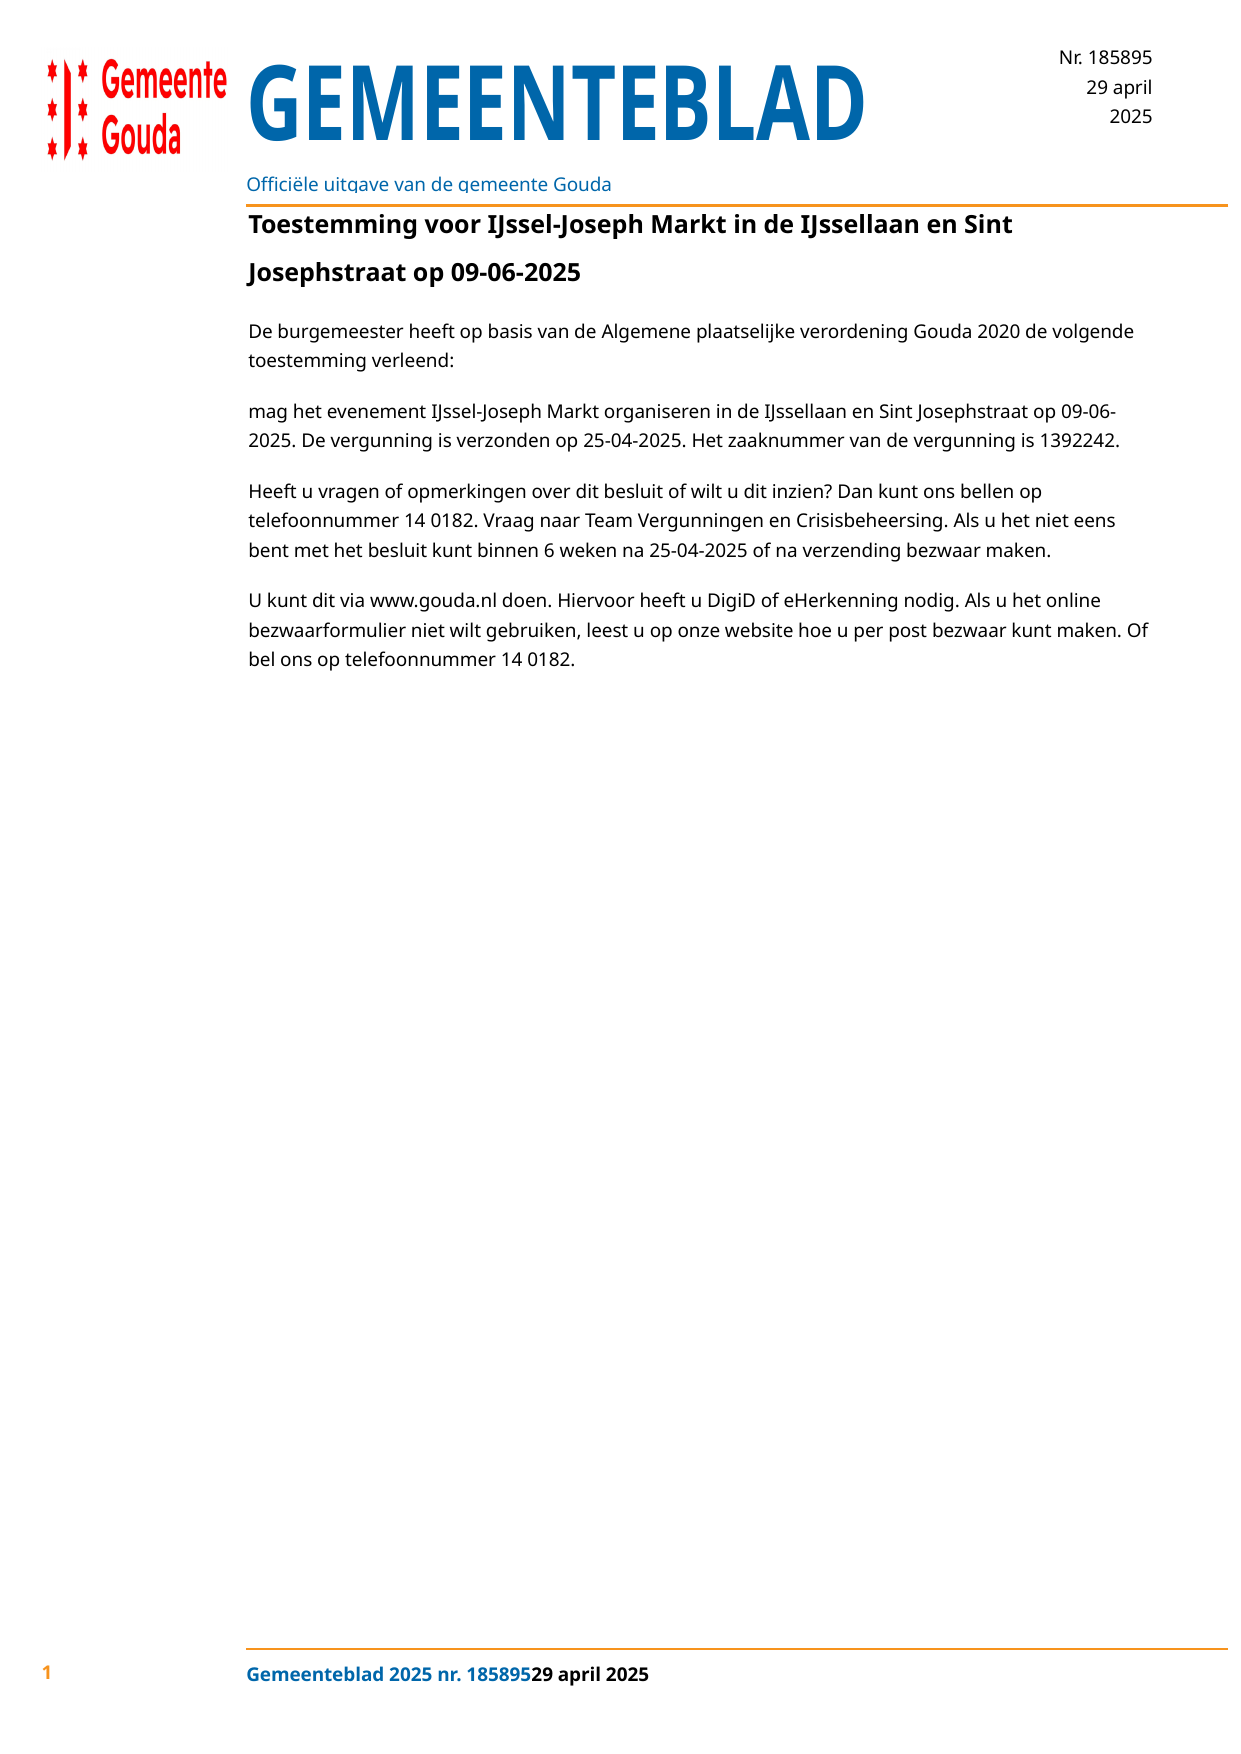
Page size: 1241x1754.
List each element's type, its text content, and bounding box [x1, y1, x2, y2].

text mag het evenement IJssel-Joseph Markt organiseren in de IJssellaan en Sint Josephstraat op 09-06-2025. De vergunning is verzonden op 25-04-2025. Het zaaknummer van de vergunning is 1392242. [248, 398, 1152, 453]
text De burgemeester heeft op basis van de Algemene plaatselijke verordening Gouda 2020 de volgende toestemming verleend: [248, 318, 1152, 373]
text Toestemming voor IJssel-Joseph Markt in de IJssellaan en Sint Josephstraat op 09-06-2025 [248, 207, 1152, 288]
picture [41, 47, 231, 172]
text U kunt dit via www.gouda.nl doen. Hiervoor heeft u DigiD of eHerkenning nodig. Als u het online bezwaarformulier niet wilt gebruiken, leest u op onze website hoe u per post bezwaar kunt maken. Of bel ons op telefoonnummer 14 0182. [248, 587, 1152, 672]
text Heeft u vragen of opmerkingen over dit besluit of wilt u dit inzien? Dan kunt ons bellen op telefoonnummer 14 0182. Vraag naar Team Vergunningen en Crisisbeheersing. Als u het niet eens bent met het besluit kunt binnen 6 weken na 25-04-2025 of na verzending bezwaar maken. [248, 478, 1152, 563]
